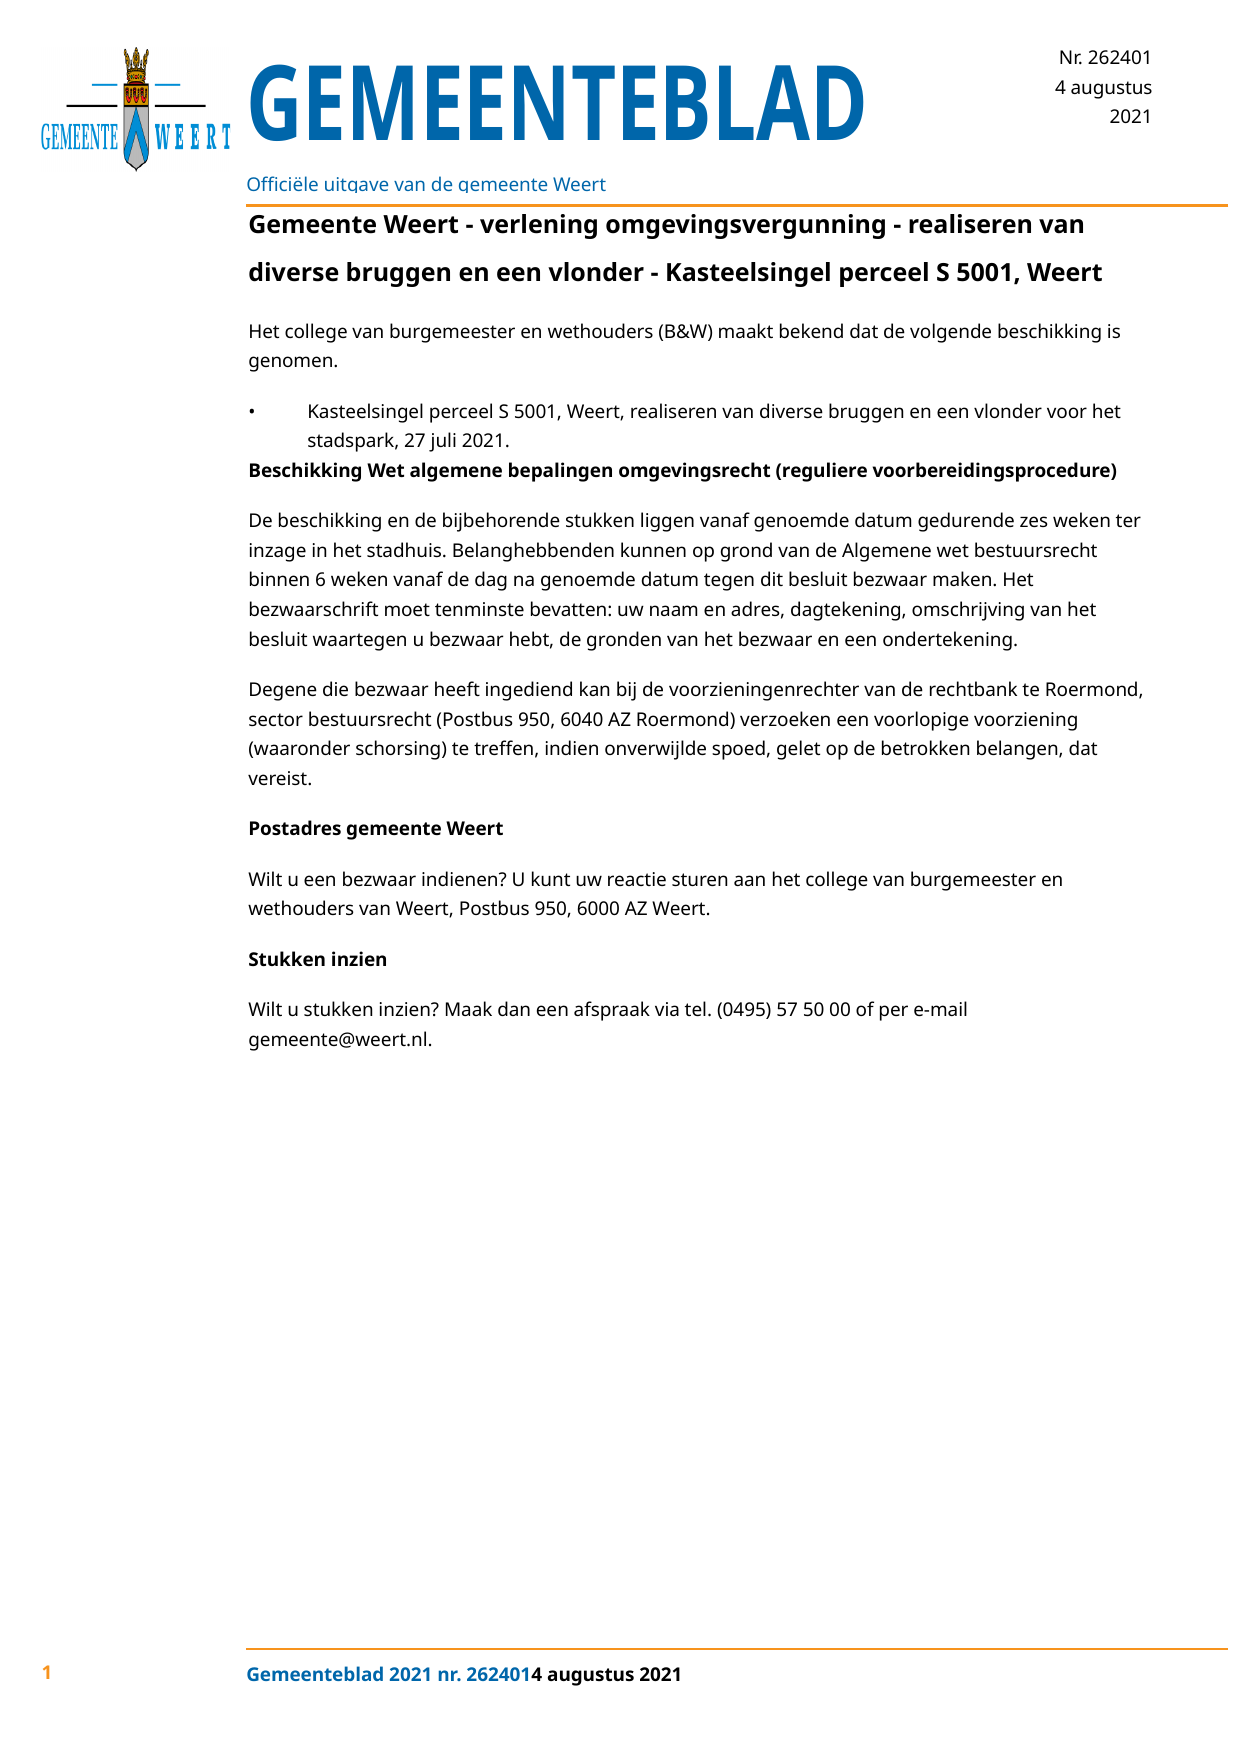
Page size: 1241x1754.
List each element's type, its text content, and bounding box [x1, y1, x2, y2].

text Wilt u een bezwaar indienen? U kunt uw reactie sturen aan het college van burgemeester en wethouders van Weert, Postbus 950, 6000 AZ Weert. [248, 866, 1152, 921]
text Wilt u stukken inzien? Maak dan een afspraak via tel. (0495) 57 50 00 of per e-mail gemeente@weert.nl. [248, 996, 1152, 1052]
text Stukken inzien [248, 946, 1152, 972]
picture [41, 47, 231, 172]
text Gemeente Weert - verlening omgevingsvergunning - realiseren van diverse bruggen en een vlonder - Kasteelsingel perceel S 5001, Weert [248, 207, 1152, 288]
text Beschikking Wet algemene bepalingen omgevingsrecht (reguliere voorbereidingsprocedure) [248, 457, 1152, 483]
text De beschikking en de bijbehorende stukken liggen vanaf genoemde datum gedurende zes weken ter inzage in het stadhuis. Belanghebbenden kunnen op grond van de Algemene wet bestuursrecht binnen 6 weken vanaf de dag na genoemde datum tegen dit besluit bezwaar maken. Het bezwaarschrift moet tenminste bevatten: uw naam en adres, dagtekening, omschrijving van het besluit waartegen u bezwaar hebt, de gronden van het bezwaar en een ondertekening. [248, 507, 1152, 652]
list Kasteelsingel perceel S 5001, Weert, realiseren van diverse bruggen en een vlonder voor het stadspark, 27 juli 2021. [248, 398, 1152, 453]
text Het college van burgemeester en wethouders (B&W) maakt bekend dat de volgende beschikking is genomen. [248, 318, 1152, 373]
text Degene die bezwaar heeft ingediend kan bij de voorzieningenrechter van de rechtbank te Roermond, sector bestuursrecht (Postbus 950, 6040 AZ Roermond) verzoeken een voorlopige voorziening (waaronder schorsing) te treffen, indien onverwijlde spoed, gelet op de betrokken belangen, dat vereist. [248, 676, 1152, 791]
text Postadres gemeente Weert [248, 815, 1152, 841]
